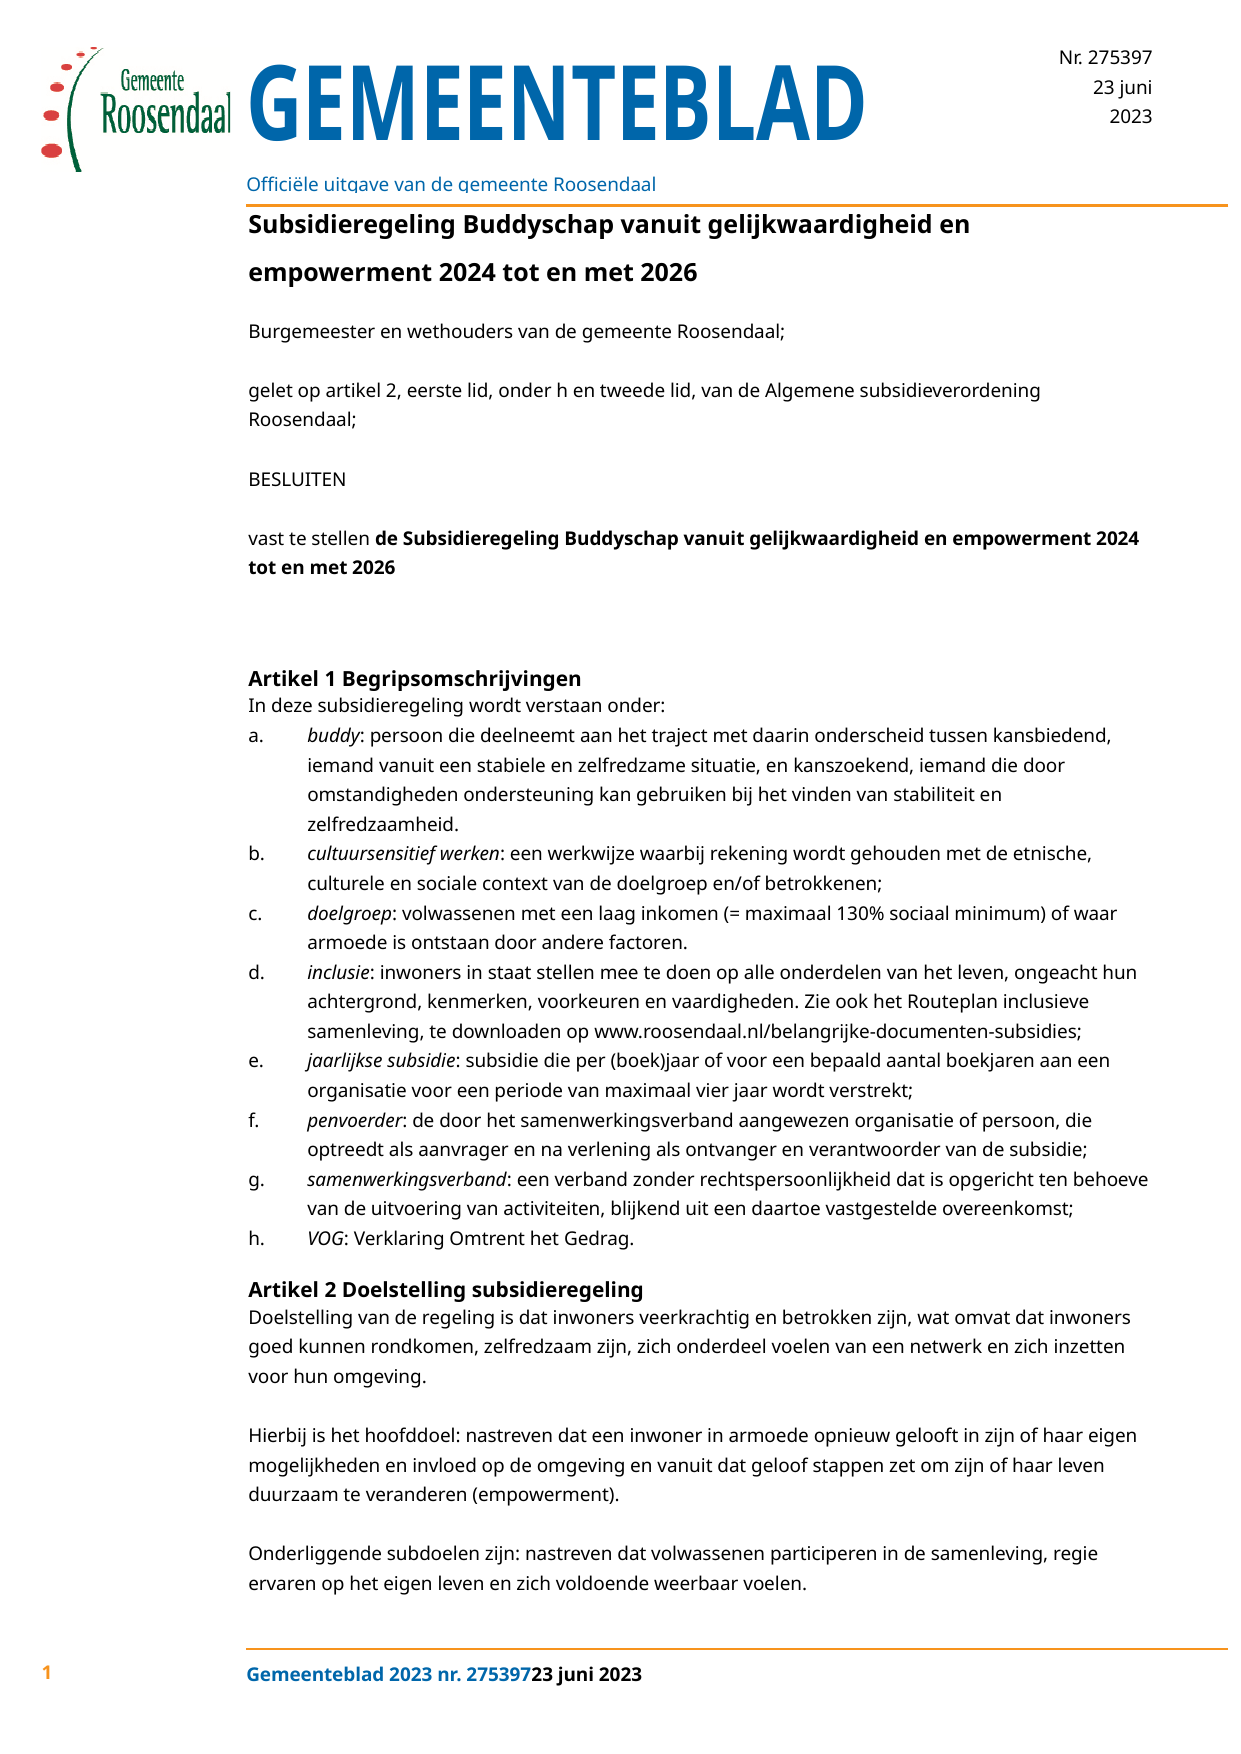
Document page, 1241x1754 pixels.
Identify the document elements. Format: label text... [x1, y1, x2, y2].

text vast te stellen de Subsidieregeling Buddyschap vanuit gelijkwaardigheid en empowerment 2024 tot en met 2026 [248, 525, 1152, 580]
text Artikel 1 Begripsomschrijvingen [248, 664, 1152, 693]
picture [41, 47, 231, 172]
text BESLUITEN [248, 466, 1152, 492]
list penvoerder: de door het samenwerkingsverband aangewezen organisatie of persoon, die optreedt als aanvrager en na verlening als ontvanger en verantwoorder van de subsidie; [248, 1107, 1152, 1162]
list doelgroep: volwassenen met een laag inkomen (= maximaal 130% sociaal minimum) of waar armoede is ontstaan door andere factoren. [248, 900, 1152, 955]
text Hierbij is het hoofddoel: nastreven dat een inwoner in armoede opnieuw gelooft in zijn of haar eigen mogelijkheden en invloed op de omgeving en vanuit dat geloof stappen zet om zijn of haar leven duurzaam te veranderen (empowerment). [248, 1422, 1152, 1507]
list cultuursensitief werken: een werkwijze waarbij rekening wordt gehouden met de etnische, culturele en sociale context van de doelgroep en/of betrokkenen; [248, 841, 1152, 896]
list VOG: Verklaring Omtrent het Gedrag. [248, 1225, 1152, 1251]
list jaarlijkse subsidie: subsidie die per (boek)jaar of voor een bepaald aantal boekjaren aan een organisatie voor een periode van maximaal vier jaar wordt verstrekt; [248, 1048, 1152, 1103]
list inclusie: inwoners in staat stellen mee te doen op alle onderdelen van het leven, ongeacht hun achtergrond, kenmerken, voorkeuren en vaardigheden. Zie ook het Routeplan inclusieve samenleving, te downloaden op www.roosendaal.nl/belangrijke-documenten-subsidies; [248, 959, 1152, 1044]
text Onderliggende subdoelen zijn: nastreven dat volwassenen participeren in de samenleving, regie ervaren op het eigen leven en zich voldoende weerbaar voelen. [248, 1541, 1152, 1596]
text Artikel 2 Doelstelling subsidieregeling [248, 1276, 1152, 1304]
list buddy: persoon die deelneemt aan het traject met daarin onderscheid tussen kansbiedend, iemand vanuit een stabiele en zelfredzame situatie, en kanszoekend, iemand die door omstandigheden ondersteuning kan gebruiken bij het vinden van stabiliteit en zelfredzaamheid. [248, 722, 1152, 837]
text Subsidieregeling Buddyschap vanuit gelijkwaardigheid en empowerment 2024 tot en met 2026 [248, 207, 1152, 288]
text Burgemeester en wethouders van de gemeente Roosendaal; [248, 318, 1152, 344]
text gelet op artikel 2, eerste lid, onder h en tweede lid, van de Algemene subsidieverordening Roosendaal; [248, 377, 1152, 432]
text Doelstelling van de regeling is dat inwoners veerkrachtig en betrokken zijn, wat omvat dat inwoners goed kunnen rondkomen, zelfredzaam zijn, zich onderdeel voelen van een netwerk en zich inzetten voor hun omgeving. [248, 1304, 1152, 1389]
text In deze subsidieregeling wordt verstaan onder: [248, 693, 1152, 718]
list samenwerkingsverband: een verband zonder rechtspersoonlijkheid dat is opgericht ten behoeve van de uitvoering van activiteiten, blijkend uit een daartoe vastgestelde overeenkomst; [248, 1166, 1152, 1221]
